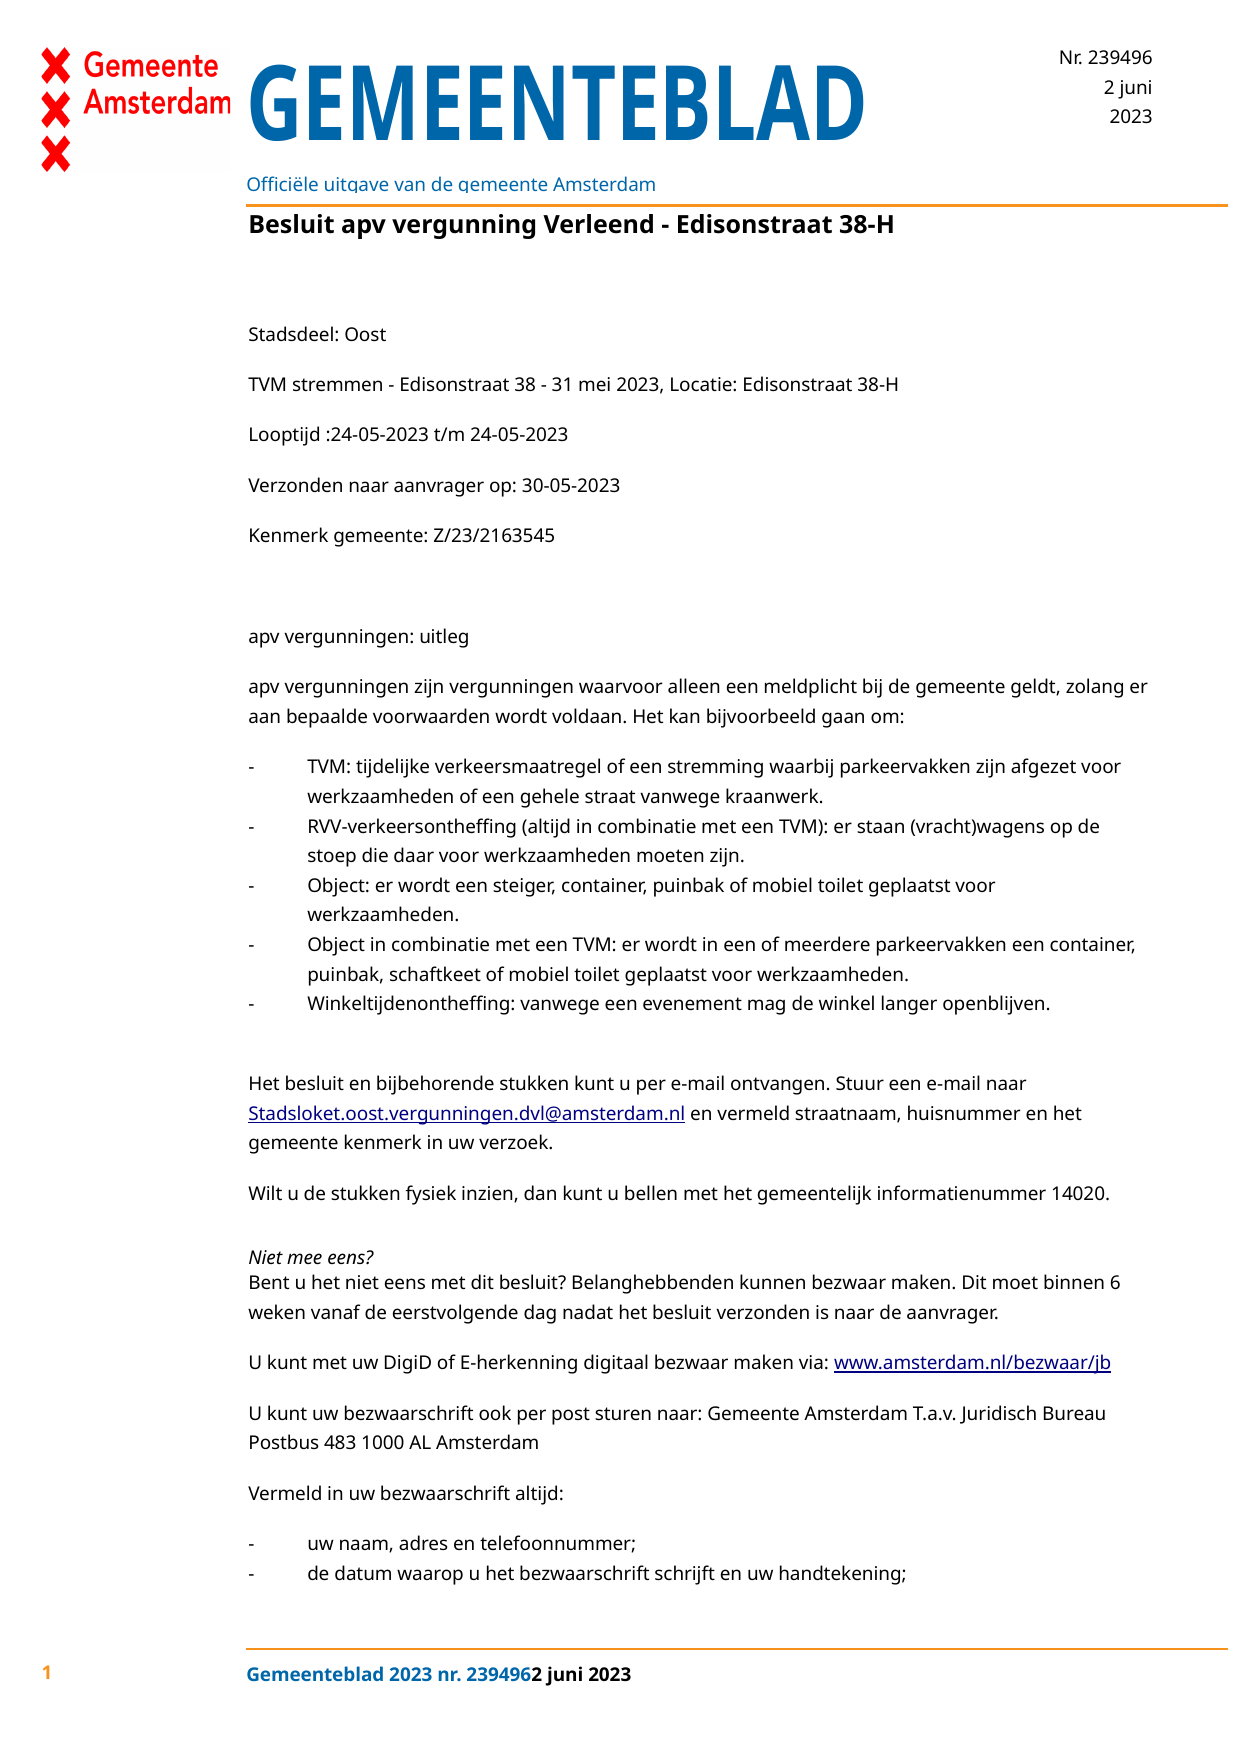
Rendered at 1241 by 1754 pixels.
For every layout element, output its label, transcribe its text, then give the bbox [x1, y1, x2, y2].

text Kenmerk gemeente: Z/23/2163545 [248, 522, 1152, 548]
text Bent u het niet eens met dit besluit? Belanghebbenden kunnen bezwaar maken. Dit moet binnen 6 weken vanaf de eerstvolgende dag nadat het besluit verzonden is naar de aanvrager. [248, 1269, 1152, 1325]
text Verzonden naar aanvrager op: 30-05-2023 [248, 472, 1152, 498]
text Het besluit en bijbehorende stukken kunt u per e-mail ontvangen. Stuur een e-mail naar Stadsloket.oost.vergunningen.dvl@amsterdam.nl en vermeld straatnaam, huisnummer en het gemeente kenmerk in uw verzoek. [248, 1070, 1152, 1155]
text U kunt uw bezwaarschrift ook per post sturen naar: Gemeente Amsterdam T.a.v. Juridisch Bureau Postbus 483 1000 AL Amsterdam [248, 1400, 1152, 1455]
text Besluit apv vergunning Verleend - Edisonstraat 38-H [248, 207, 1152, 241]
text Niet mee eens? [248, 1244, 1152, 1269]
list Object in combinatie met een TVM: er wordt in een of meerdere parkeervakken een container, puinbak, schaftkeet of mobiel toilet geplaatst voor werkzaamheden. [248, 931, 1152, 986]
list Object: er wordt een steiger, container, puinbak of mobiel toilet geplaatst voor werkzaamheden. [248, 872, 1152, 927]
text TVM stremmen - Edisonstraat 38 - 31 mei 2023, Locatie: Edisonstraat 38-H [248, 371, 1152, 397]
list RVV-verkeersontheffing (altijd in combinatie met een TVM): er staan (vracht)wagens op de stoep die daar voor werkzaamheden moeten zijn. [248, 813, 1152, 868]
text Vermeld in uw bezwaarschrift altijd: [248, 1480, 1152, 1506]
text Stadsdeel: Oost [248, 321, 1152, 346]
list TVM: tijdelijke verkeersmaatregel of een stremming waarbij parkeervakken zijn afgezet voor werkzaamheden of een gehele straat vanwege kraanwerk. [248, 754, 1152, 809]
text Looptijd :24-05-2023 t/m 24-05-2023 [248, 422, 1152, 447]
list uw naam, adres en telefoonnummer; [248, 1530, 1152, 1556]
list Winkeltijdenontheffing: vanwege een evenement mag de winkel langer openblijven. [248, 990, 1152, 1016]
picture [41, 47, 231, 172]
text apv vergunningen zijn vergunningen waarvoor alleen een meldplicht bij de gemeente geldt, zolang er aan bepaalde voorwaarden wordt voldaan. Het kan bijvoorbeeld gaan om: [248, 674, 1152, 729]
text apv vergunningen: uitleg [248, 623, 1152, 649]
text Wilt u de stukken fysiek inzien, dan kunt u bellen met het gemeentelijk informatienummer 14020. [248, 1180, 1152, 1206]
text U kunt met uw DigiD of E-herkenning digitaal bezwaar maken via: www.amsterdam.nl/bezwaar/jb [248, 1349, 1152, 1375]
list de datum waarop u het bezwaarschrift schrijft en uw handtekening; [248, 1560, 1152, 1586]
